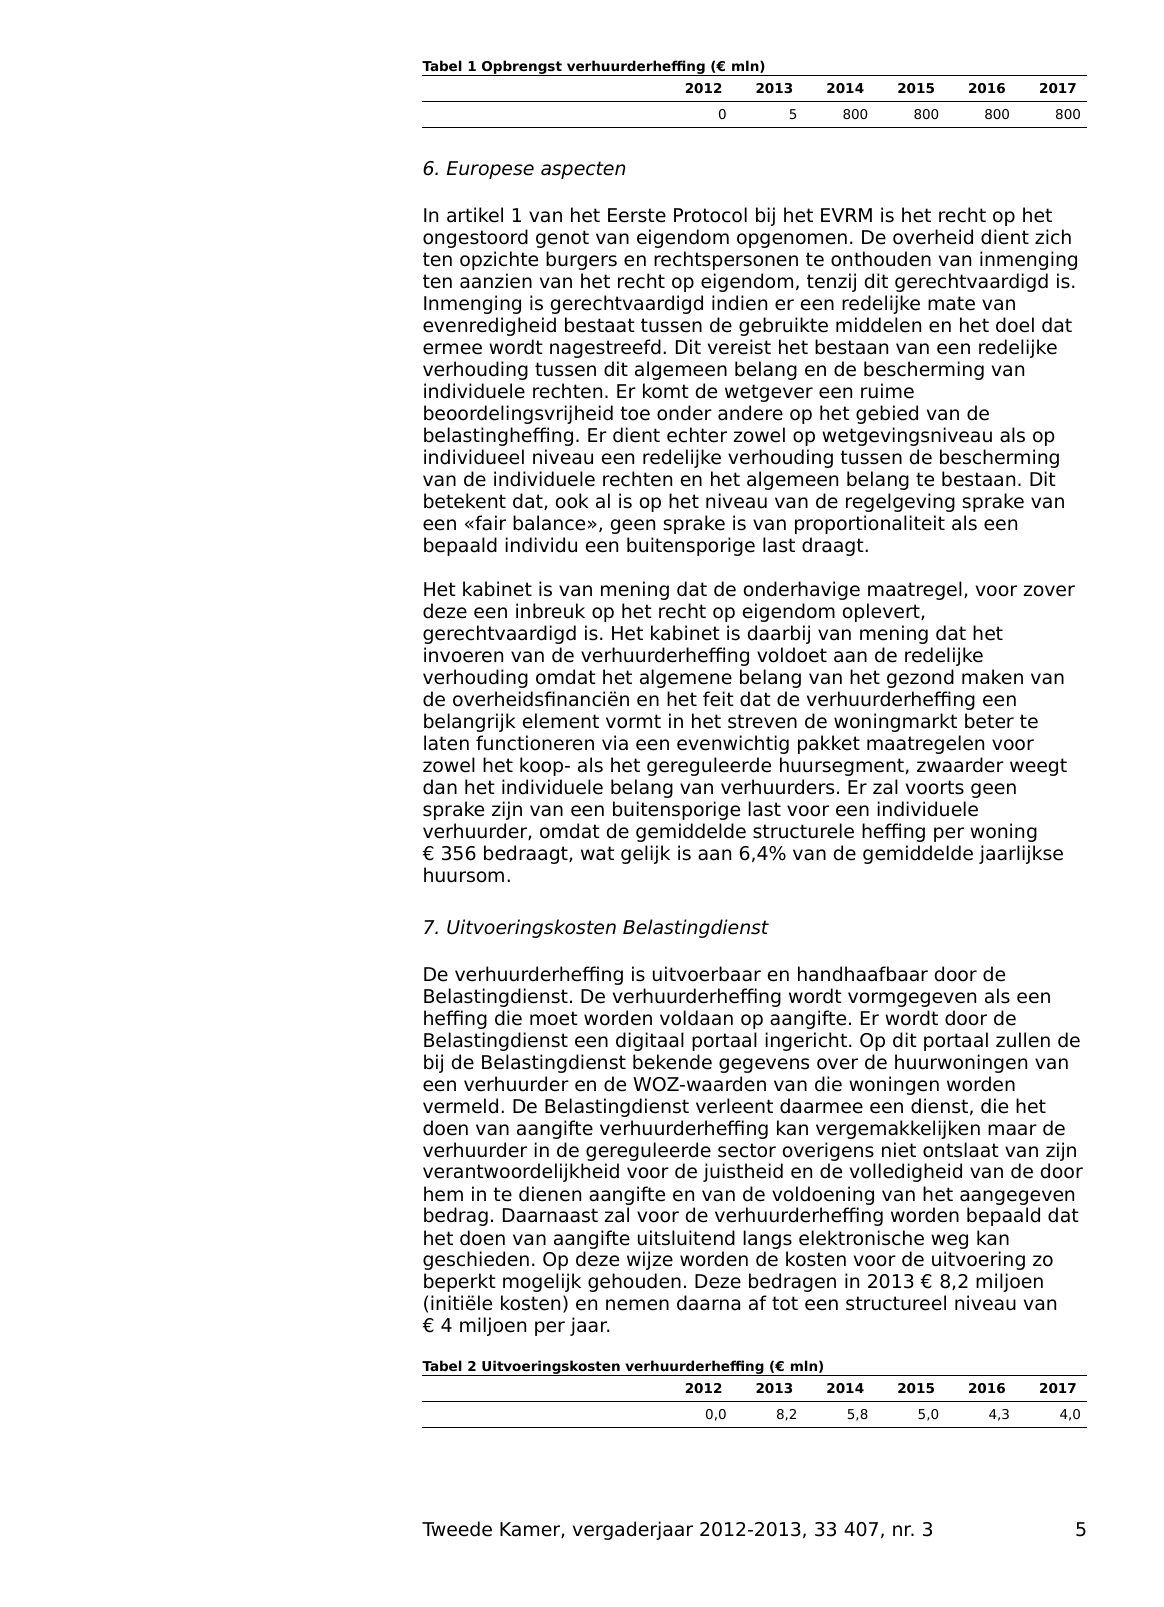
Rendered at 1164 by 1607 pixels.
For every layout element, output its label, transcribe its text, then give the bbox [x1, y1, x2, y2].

table_cell 2012 [661, 1376, 732, 1401]
table_cell 2012 [661, 76, 732, 101]
table_cell 2013 [732, 76, 803, 101]
table_cell 2016 [945, 1376, 1016, 1401]
table_cell 4,3 [945, 1402, 1016, 1427]
table_cell 800 [803, 102, 874, 127]
table_cell 2013 [732, 1376, 803, 1401]
table_cell 4,0 [1016, 1402, 1087, 1427]
table_cell 2014 [803, 1376, 874, 1401]
table_header Tabel 2 Uitvoeringskosten verhuurderheffing (€ mln) [422, 1359, 1087, 1375]
table_cell 5 [732, 102, 803, 127]
table_cell 0,0 [661, 1402, 732, 1427]
table_cell 5,8 [803, 1402, 874, 1427]
table_cell 2017 [1016, 76, 1087, 101]
text Het kabinet is van mening dat de onderhavige maatregel, voor zover deze een inbreuk op het recht op eigendom oplevert, gerechtvaardigd is. Het kabinet is daarbij van mening dat het invoeren van de verhuurderheffing voldoet aan de redelijke verhouding omdat het algemene belang van het gezond maken van de overheidsfinanciën en het feit dat de verhuurderheffing een belangrijk element vormt in het streven de woningmarkt beter te laten functioneren via een evenwichtig pakket maatregelen voor zowel het koop- als het gereguleerde huursegment, zwaarder weegt dan het individuele belang van verhuurders. Er zal voorts geen sprake zijn van een buitensporige last voor een individuele verhuurder, omdat de gemiddelde structurele heffing per woning € 356 bedraagt, wat gelijk is aan 6,4% van de gemiddelde jaarlijkse huursom. [422, 579, 1087, 887]
table_cell 800 [874, 102, 945, 127]
table_cell 5,0 [874, 1402, 945, 1427]
table_cell [422, 1376, 661, 1401]
table_cell [422, 76, 661, 101]
table_cell 2015 [874, 1376, 945, 1401]
table_cell 800 [945, 102, 1016, 127]
table_cell 8,2 [732, 1402, 803, 1427]
text In artikel 1 van het Eerste Protocol bij het EVRM is het recht op het ongestoord genot van eigendom opgenomen. De overheid dient zich ten opzichte burgers en rechtspersonen te onthouden van inmenging ten aanzien van het recht op eigendom, tenzij dit gerechtvaardigd is. Inmenging is gerechtvaardigd indien er een redelijke mate van evenredigheid bestaat tussen de gebruikte middelen en het doel dat ermee wordt nagestreefd. Dit vereist het bestaan van een redelijke verhouding tussen dit algemeen belang en de bescherming van individuele rechten. Er komt de wetgever een ruime beoordelingsvrijheid toe onder andere op het gebied van de belastingheffing. Er dient echter zowel op wetgevingsniveau als op individueel niveau een redelijke verhouding tussen de bescherming van de individuele rechten en het algemeen belang te bestaan. Dit betekent dat, ook al is op het niveau van de regelgeving sprake van een «fair balance», geen sprake is van proportionaliteit als een bepaald individu een buitensporige last draagt. [422, 205, 1087, 557]
table_cell 2016 [945, 76, 1016, 101]
subtitle 6. Europese aspecten [422, 158, 1087, 180]
subtitle 7. Uitvoeringskosten Belastingdienst [422, 917, 1087, 939]
table_header Tabel 1 Opbrengst verhuurderheffing (€ mln) [422, 59, 1087, 75]
table_cell 800 [1016, 102, 1087, 127]
text De verhuurderheffing is uitvoerbaar en handhaafbaar door de Belastingdienst. De verhuurderheffing wordt vormgegeven als een heffing die moet worden voldaan op aangifte. Er wordt door de Belastingdienst een digitaal portaal ingericht. Op dit portaal zullen de bij de Belastingdienst bekende gegevens over de huurwoningen van een verhuurder en de WOZ-waarden van die woningen worden vermeld. De Belastingdienst verleent daarmee een dienst, die het doen van aangifte verhuurderheffing kan vergemakkelijken maar de verhuurder in de gereguleerde sector overigens niet ontslaat van zijn verantwoordelijkheid voor de juistheid en de volledigheid van de door hem in te dienen aangifte en van de voldoening van het aangegeven bedrag. Daarnaast zal voor de verhuurderheffing worden bepaald dat het doen van aangifte uitsluitend langs elektronische weg kan geschieden. Op deze wijze worden de kosten voor de uitvoering zo beperkt mogelijk gehouden. Deze bedragen in 2013 € 8,2 miljoen (initiële kosten) en nemen daarna af tot een structureel niveau van € 4 miljoen per jaar. [422, 964, 1087, 1337]
table_cell [422, 102, 661, 127]
table_cell 2015 [874, 76, 945, 101]
table_cell 2014 [803, 76, 874, 101]
table_cell 2017 [1016, 1376, 1087, 1401]
table_cell 0 [661, 102, 732, 127]
table_cell [422, 1402, 661, 1427]
